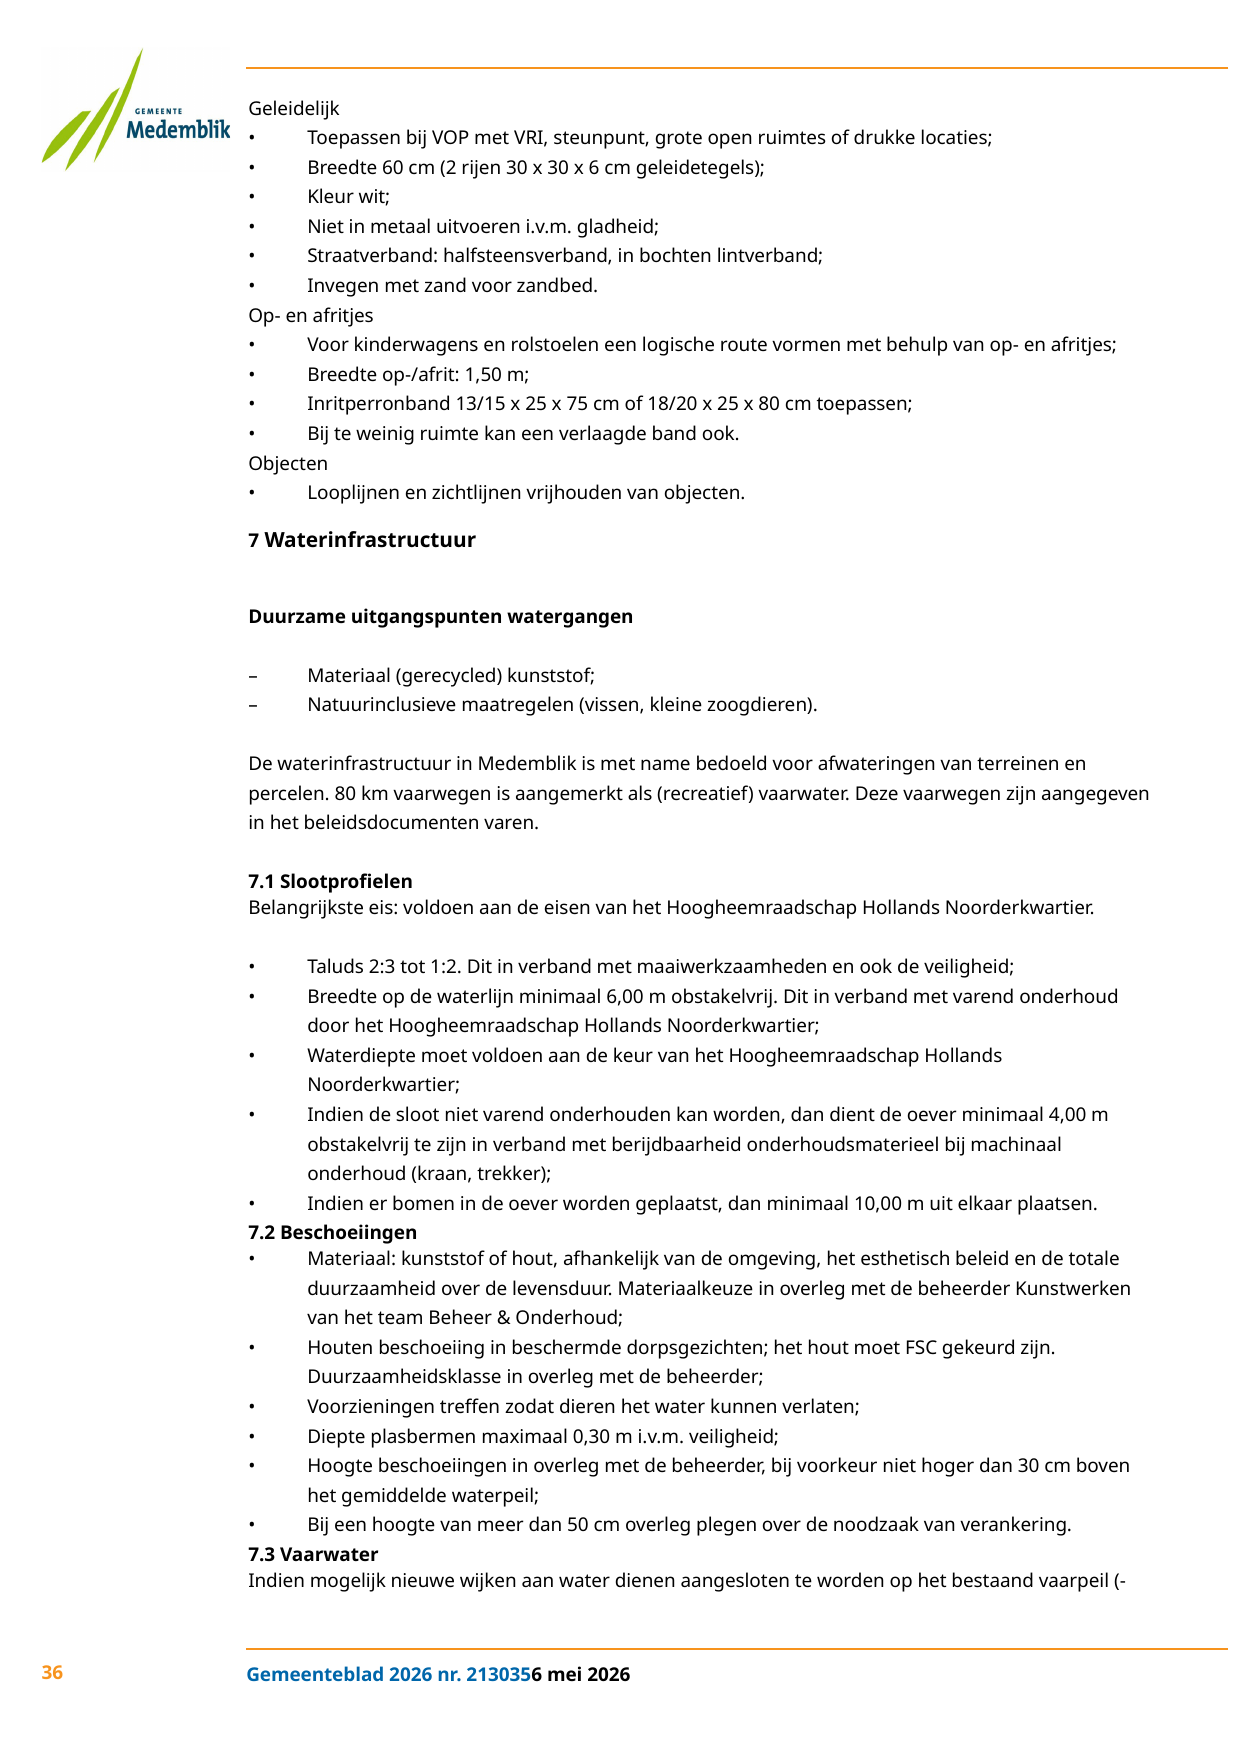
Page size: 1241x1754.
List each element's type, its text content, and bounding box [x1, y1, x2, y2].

text Op- en afritjes [248, 302, 1152, 328]
table_header Duurzame uitgangspunten watergangen Materiaal (gerecycled) kunststof; Natuurinclusieve maatregelen (vissen, kleine zoogdieren). [248, 603, 1152, 717]
text Objecten [248, 450, 1152, 476]
list Inritperronband 13/15 x 25 x 75 cm of 18/20 x 25 x 80 cm toepassen; [248, 391, 1152, 416]
list Indien er bomen in de oever worden geplaatst, dan minimaal 10,00 m uit elkaar plaatsen. [248, 1190, 1152, 1216]
list Toepassen bij VOP met VRI, steunpunt, grote open ruimtes of drukke locaties; [248, 124, 1152, 150]
text 7.2 Beschoeiingen [248, 1219, 1152, 1245]
list Taluds 2:3 tot 1:2. Dit in verband met maaiwerkzaamheden en ook de veiligheid; [248, 953, 1152, 979]
list Breedte 60 cm (2 rijen 30 x 30 x 6 cm geleidetegels); [248, 154, 1152, 180]
list Invegen met zand voor zandbed. [248, 272, 1152, 298]
list Bij te weinig ruimte kan een verlaagde band ook. [248, 420, 1152, 446]
text Geleidelijk [248, 95, 1152, 121]
text Belangrijkste eis: voldoen aan de eisen van het Hoogheemraadschap Hollands Noorderkwartier. [248, 894, 1152, 920]
list Straatverband: halfsteensverband, in bochten lintverband; [248, 243, 1152, 268]
list Diepte plasbermen maximaal 0,30 m i.v.m. veiligheid; [248, 1423, 1152, 1448]
text De waterinfrastructuur in Medemblik is met name bedoeld voor afwateringen van terreinen en percelen. 80 km vaarwegen is aangemerkt als (recreatief) vaarwater. Deze vaarwegen zijn aangegeven in het beleidsdocumenten varen. [248, 750, 1152, 835]
picture [41, 47, 231, 172]
list Niet in metaal uitvoeren i.v.m. gladheid; [248, 213, 1152, 239]
list Looplijnen en zichtlijnen vrijhouden van objecten. [248, 479, 1152, 505]
text 7.3 Vaarwater [248, 1541, 1152, 1567]
list Houten beschoeiing in beschermde dorpsgezichten; het hout moet FSC gekeurd zijn. Duurzaamheidsklasse in overleg met de beheerder; [248, 1334, 1152, 1389]
list Breedte op de waterlijn minimaal 6,00 m obstakelvrij. Dit in verband met varend onderhoud door het Hoogheemraadschap Hollands Noorderkwartier; [248, 983, 1152, 1038]
list Materiaal: kunststof of hout, afhankelijk van de omgeving, het esthetisch beleid en de totale duurzaamheid over de levensduur. Materiaalkeuze in overleg met de beheerder Kunstwerken van het team Beheer & Onderhoud; [248, 1245, 1152, 1330]
text 7 Waterinfrastructuur [248, 525, 1152, 553]
text 7.1 Slootprofielen [248, 868, 1152, 894]
list Waterdiepte moet voldoen aan de keur van het Hoogheemraadschap Hollands Noorderkwartier; [248, 1042, 1152, 1097]
list Breedte op-/afrit: 1,50 m; [248, 361, 1152, 387]
list Indien de sloot niet varend onderhouden kan worden, dan dient de oever minimaal 4,00 m obstakelvrij te zijn in verband met berijdbaarheid onderhoudsmaterieel bij machinaal onderhoud (kraan, trekker); [248, 1101, 1152, 1186]
list Voorzieningen treffen zodat dieren het water kunnen verlaten; [248, 1393, 1152, 1419]
list Voor kinderwagens en rolstoelen een logische route vormen met behulp van op- en afritjes; [248, 331, 1152, 357]
list Hoogte beschoeiingen in overleg met de beheerder, bij voorkeur niet hoger dan 30 cm boven het gemiddelde waterpeil; [248, 1452, 1152, 1508]
text Indien mogelijk nieuwe wijken aan water dienen aangesloten te worden op het bestaand vaarpeil (- [248, 1567, 1152, 1593]
list Kleur wit; [248, 183, 1152, 209]
list Bij een hoogte van meer dan 50 cm overleg plegen over de noodzaak van verankering. [248, 1512, 1152, 1537]
